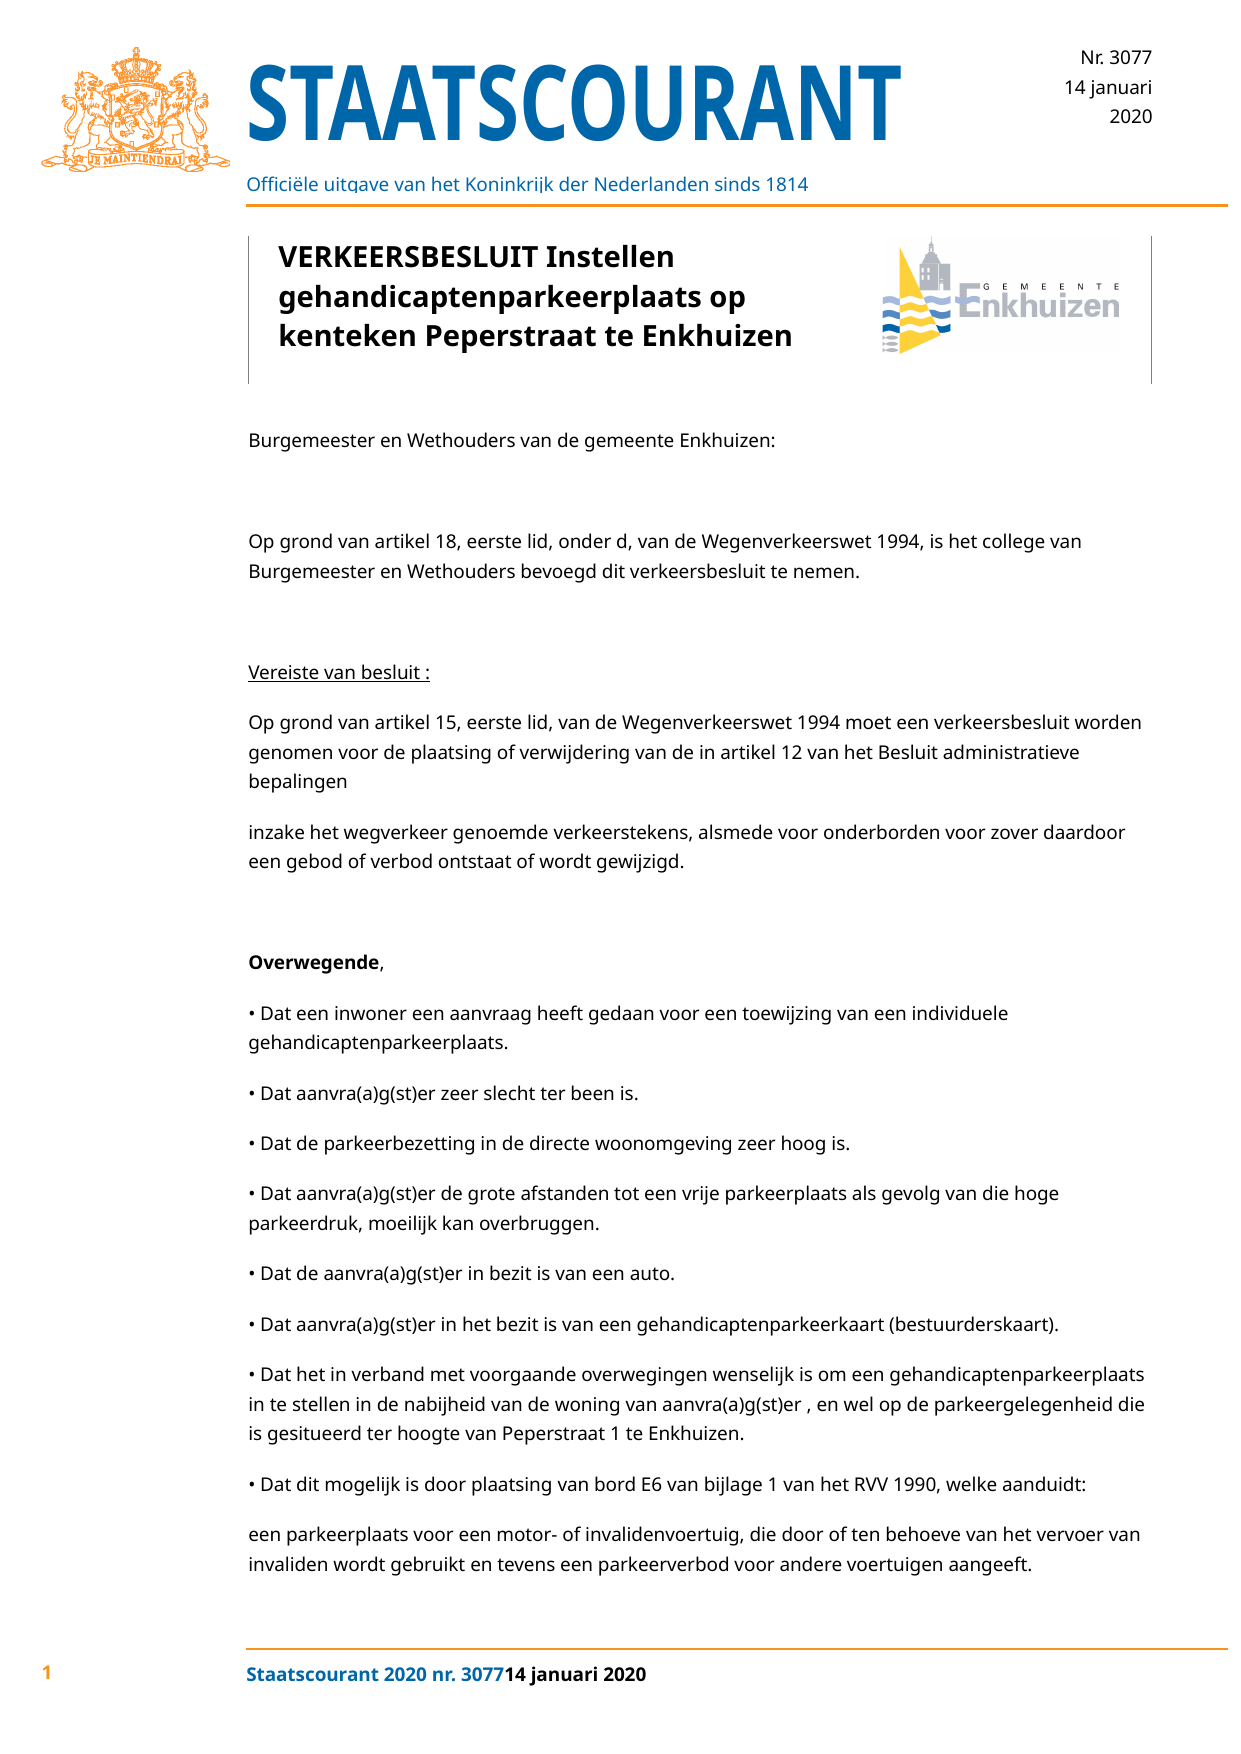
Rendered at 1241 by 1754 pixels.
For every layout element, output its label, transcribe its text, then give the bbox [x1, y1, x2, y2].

text • Dat aanvra(a)g(st)er in het bezit is van een gehandicaptenparkeerkaart (bestuurderskaart). [248, 1311, 1152, 1337]
text Burgemeester en Wethouders van de gemeente Enkhuizen: [248, 428, 1152, 453]
text inzake het wegverkeer genoemde verkeerstekens, alsmede voor onderborden voor zover daardoor een gebod of verbod ontstaat of wordt gewijzigd. [248, 819, 1152, 874]
text Vereiste van besluit : [248, 659, 1152, 684]
table_header [850, 236, 1151, 384]
text • Dat dit mogelijk is door plaatsing van bord E6 van bijlage 1 van het RVV 1990, welke aanduidt: [248, 1471, 1152, 1497]
text • Dat aanvra(a)g(st)er zeer slecht ter been is. [248, 1080, 1152, 1105]
text een parkeerplaats voor een motor- of invalidenvoertuig, die door of ten behoeve van het vervoer van invaliden wordt gebruikt en tevens een parkeerverbod voor andere voertuigen aangeeft. [248, 1521, 1152, 1577]
picture [41, 47, 231, 172]
text • Dat een inwoner een aanvraag heeft gedaan voor een toewijzing van een individuele gehandicaptenparkeerplaats. [248, 1000, 1152, 1055]
text • Dat aanvra(a)g(st)er de grote afstanden tot een vrije parkeerplaats als gevolg van die hoge parkeerdruk, moeilijk kan overbruggen. [248, 1181, 1152, 1236]
table_header VERKEERSBESLUIT Instellen gehandicaptenparkeerplaats op kenteken Peperstraat te Enkhuizen [249, 236, 850, 384]
text Overwegende, [248, 949, 1152, 975]
picture [882, 236, 1119, 354]
text • Dat de aanvra(a)g(st)er in bezit is van een auto. [248, 1261, 1152, 1286]
text Op grond van artikel 15, eerste lid, van de Wegenverkeerswet 1994 moet een verkeersbesluit worden genomen voor de plaatsing of verwijdering van de in artikel 12 van het Besluit administratieve bepalingen [248, 709, 1152, 794]
text • Dat het in verband met voorgaande overwegingen wenselijk is om een gehandicaptenparkeerplaats in te stellen in de nabijheid van de woning van aanvra(a)g(st)er , en wel op de parkeergelegenheid die is gesitueerd ter hoogte van Peperstraat 1 te Enkhuizen. [248, 1361, 1152, 1446]
text • Dat de parkeerbezetting in de directe woonomgeving zeer hoog is. [248, 1130, 1152, 1156]
text Op grond van artikel 18, eerste lid, onder d, van de Wegenverkeerswet 1994, is het college van Burgemeester en Wethouders bevoegd dit verkeersbesluit te nemen. [248, 528, 1152, 584]
